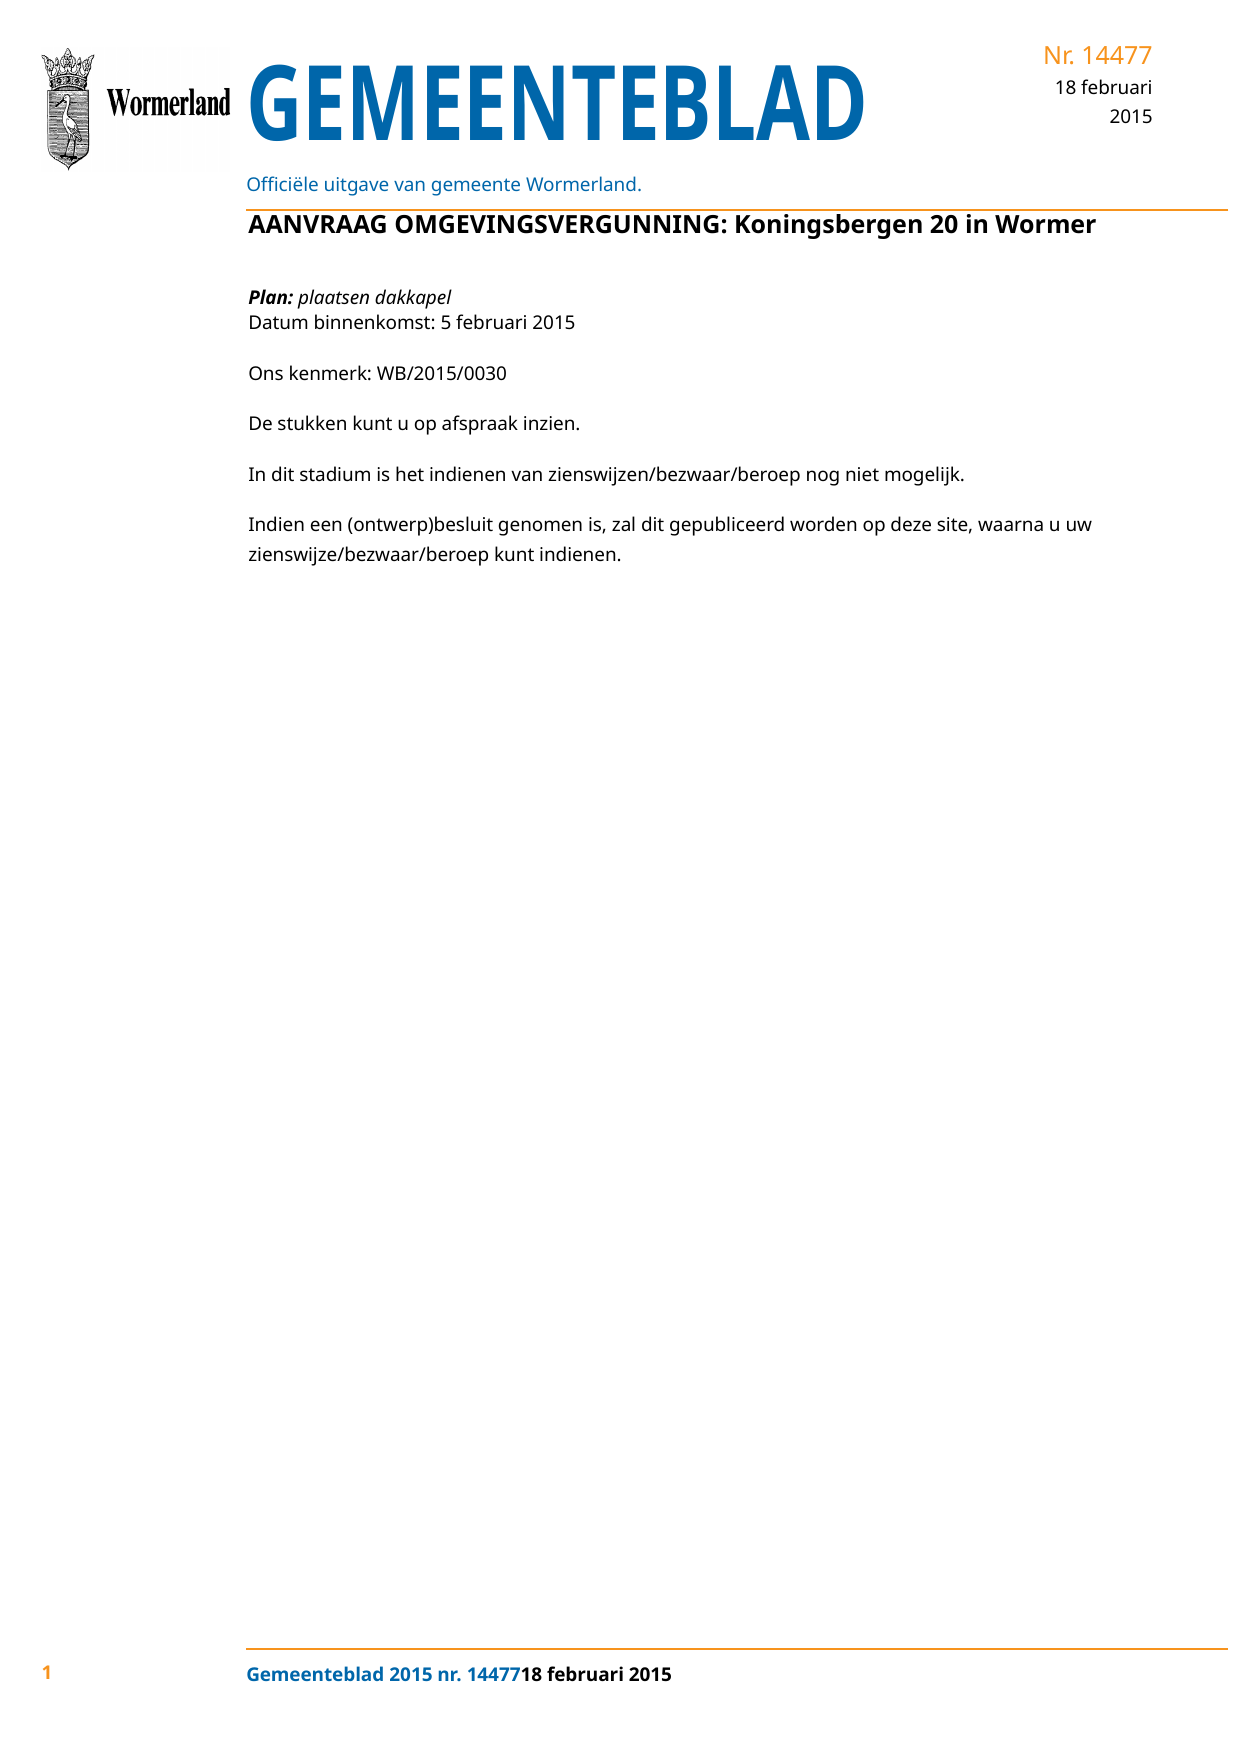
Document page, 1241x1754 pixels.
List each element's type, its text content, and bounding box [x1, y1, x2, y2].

text Datum binnenkomst: 5 februari 2015 [248, 309, 1152, 335]
text Plan: plaatsen dakkapel [248, 284, 1152, 309]
picture [41, 47, 231, 172]
text Indien een (ontwerp)besluit genomen is, zal dit gepubliceerd worden op deze site, waarna u uw zienswijze/bezwaar/beroep kunt indienen. [248, 511, 1152, 567]
text De stukken kunt u op afspraak inzien. [248, 410, 1152, 436]
text AANVRAAG OMGEVINGSVERGUNNING: Koningsbergen 20 in Wormer [248, 211, 1152, 241]
text In dit stadium is het indienen van zienswijzen/bezwaar/beroep nog niet mogelijk. [248, 461, 1152, 487]
text Ons kenmerk: WB/2015/0030 [248, 360, 1152, 386]
